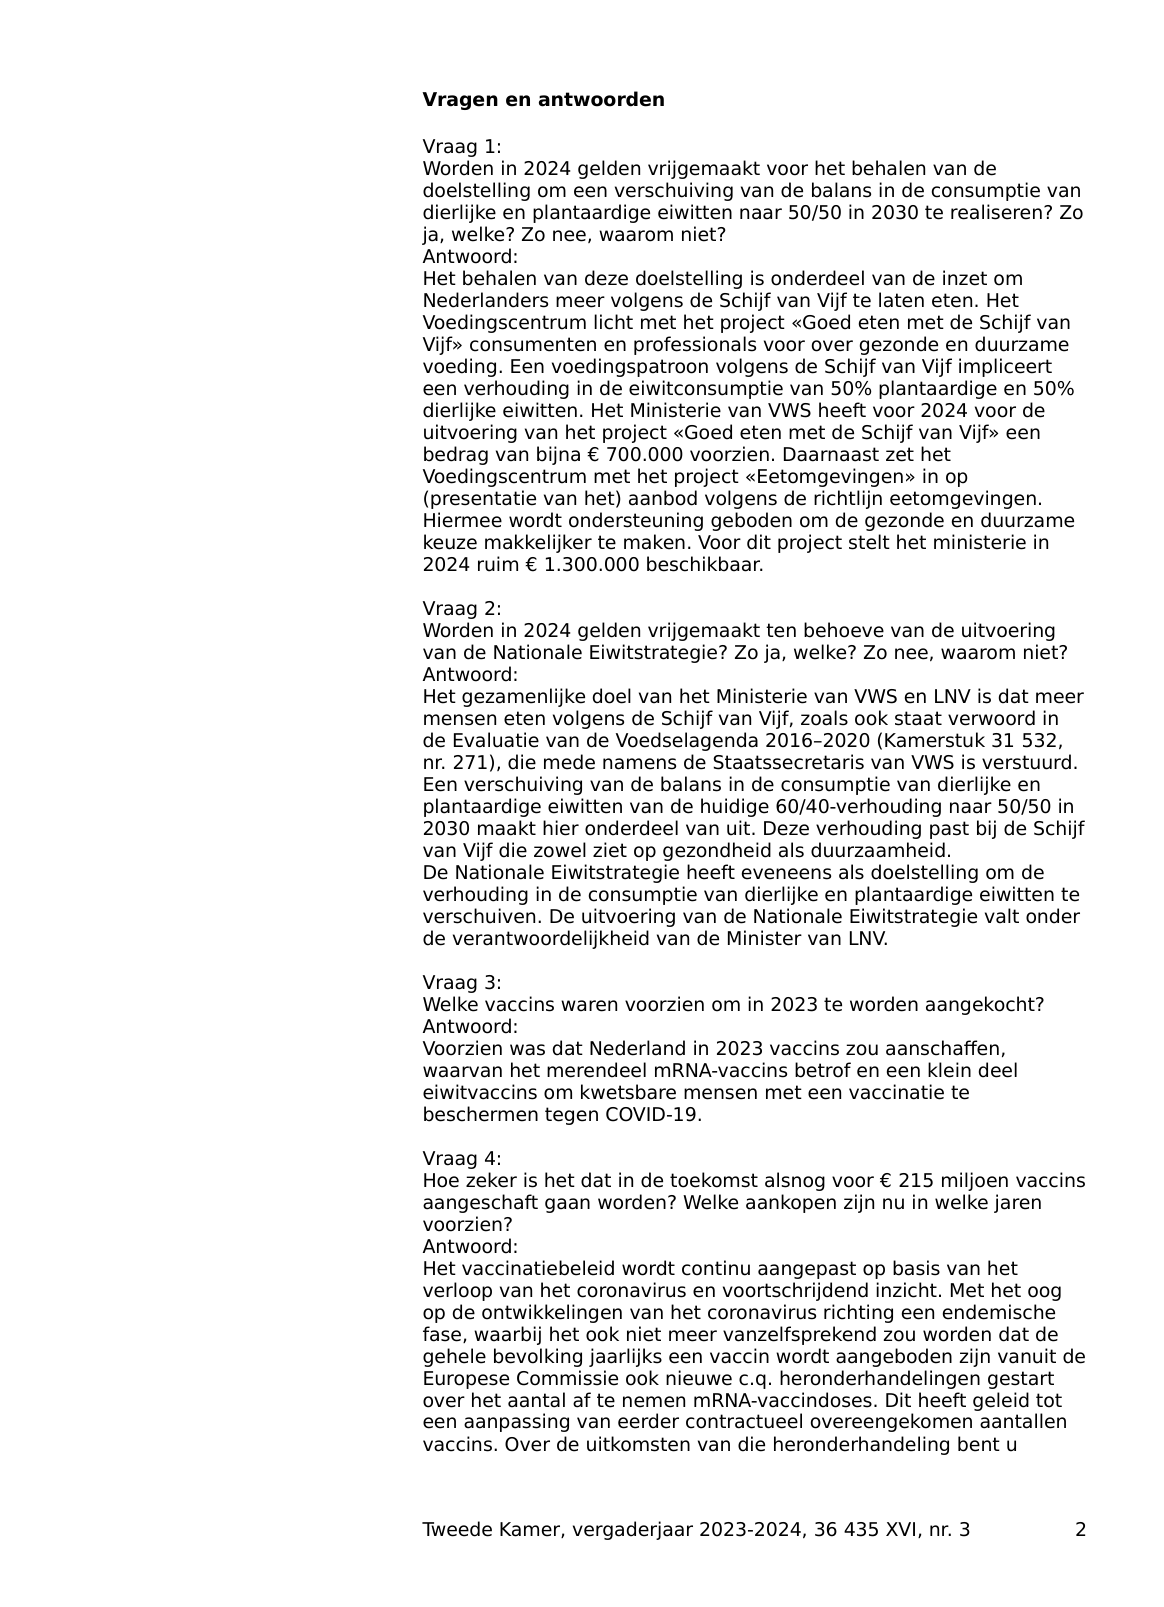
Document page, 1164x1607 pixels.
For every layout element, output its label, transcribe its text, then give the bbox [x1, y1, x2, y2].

text De Nationale Eiwitstrategie heeft eveneens als doelstelling om de verhouding in de consumptie van dierlijke en plantaardige eiwitten te verschuiven. De uitvoering van de Nationale Eiwitstrategie valt onder de verantwoordelijkheid van de Minister van LNV. [422, 862, 1087, 949]
text Welke vaccins waren voorzien om in 2023 te worden aangekocht? [422, 994, 1087, 1016]
text Vraag 2: [422, 598, 1087, 620]
text Antwoord: [422, 246, 1087, 268]
text Het vaccinatiebeleid wordt continu aangepast op basis van het verloop van het coronavirus en voortschrijdend inzicht. Met het oog op de ontwikkelingen van het coronavirus richting een endemische fase, waarbij het ook niet meer vanzelfsprekend zou worden dat de gehele bevolking jaarlijks een vaccin wordt aangeboden zijn vanuit de Europese Commissie ook nieuwe c.q. heronderhandelingen gestart over het aantal af te nemen mRNA-vaccindoses. Dit heeft geleid tot een aanpassing van eerder contractueel overeengekomen aantallen vaccins. Over de uitkomsten van die heronderhandeling bent u [422, 1258, 1087, 1455]
text Antwoord: [422, 1016, 1087, 1038]
text Hoe zeker is het dat in de toekomst alsnog voor € 215 miljoen vaccins aangeschaft gaan worden? Welke aankopen zijn nu in welke jaren voorzien? [422, 1170, 1087, 1236]
text Het behalen van deze doelstelling is onderdeel van de inzet om Nederlanders meer volgens de Schijf van Vijf te laten eten. Het Voedingscentrum licht met het project «Goed eten met de Schijf van Vijf» consumenten en professionals voor over gezonde en duurzame voeding. Een voedingspatroon volgens de Schijf van Vijf impliceert een verhouding in de eiwitconsumptie van 50% plantaardige en 50% dierlijke eiwitten. Het Ministerie van VWS heeft voor 2024 voor de uitvoering van het project «Goed eten met de Schijf van Vijf» een bedrag van bijna € 700.000 voorzien. Daarnaast zet het Voedingscentrum met het project «Eetomgevingen» in op (presentatie van het) aanbod volgens de richtlijn eetomgevingen. Hiermee wordt ondersteuning geboden om de gezonde en duurzame keuze makkelijker te maken. Voor dit project stelt het ministerie in 2024 ruim € 1.300.000 beschikbaar. [422, 268, 1087, 576]
text Het gezamenlijke doel van het Ministerie van VWS en LNV is dat meer mensen eten volgens de Schijf van Vijf, zoals ook staat verwoord in de Evaluatie van de Voedselagenda 2016–2020 (Kamerstuk 31 532, nr. 271), die mede namens de Staatssecretaris van VWS is verstuurd. Een verschuiving van de balans in de consumptie van dierlijke en plantaardige eiwitten van de huidige 60/40-verhouding naar 50/50 in 2030 maakt hier onderdeel van uit. Deze verhouding past bij de Schijf van Vijf die zowel ziet op gezondheid als duurzaamheid. [422, 686, 1087, 862]
text Antwoord: [422, 1236, 1087, 1258]
text Vraag 4: [422, 1148, 1087, 1170]
text Antwoord: [422, 664, 1087, 686]
subtitle Vragen en antwoorden [422, 89, 1087, 111]
text Vraag 3: [422, 972, 1087, 994]
text Voorzien was dat Nederland in 2023 vaccins zou aanschaffen, waarvan het merendeel mRNA-vaccins betrof en een klein deel eiwitvaccins om kwetsbare mensen met een vaccinatie te beschermen tegen COVID-19. [422, 1038, 1087, 1126]
text Vraag 1: [422, 136, 1087, 158]
text Worden in 2024 gelden vrijgemaakt ten behoeve van de uitvoering van de Nationale Eiwitstrategie? Zo ja, welke? Zo nee, waarom niet? [422, 620, 1087, 664]
text Worden in 2024 gelden vrijgemaakt voor het behalen van de doelstelling om een verschuiving van de balans in de consumptie van dierlijke en plantaardige eiwitten naar 50/50 in 2030 te realiseren? Zo ja, welke? Zo nee, waarom niet? [422, 158, 1087, 246]
